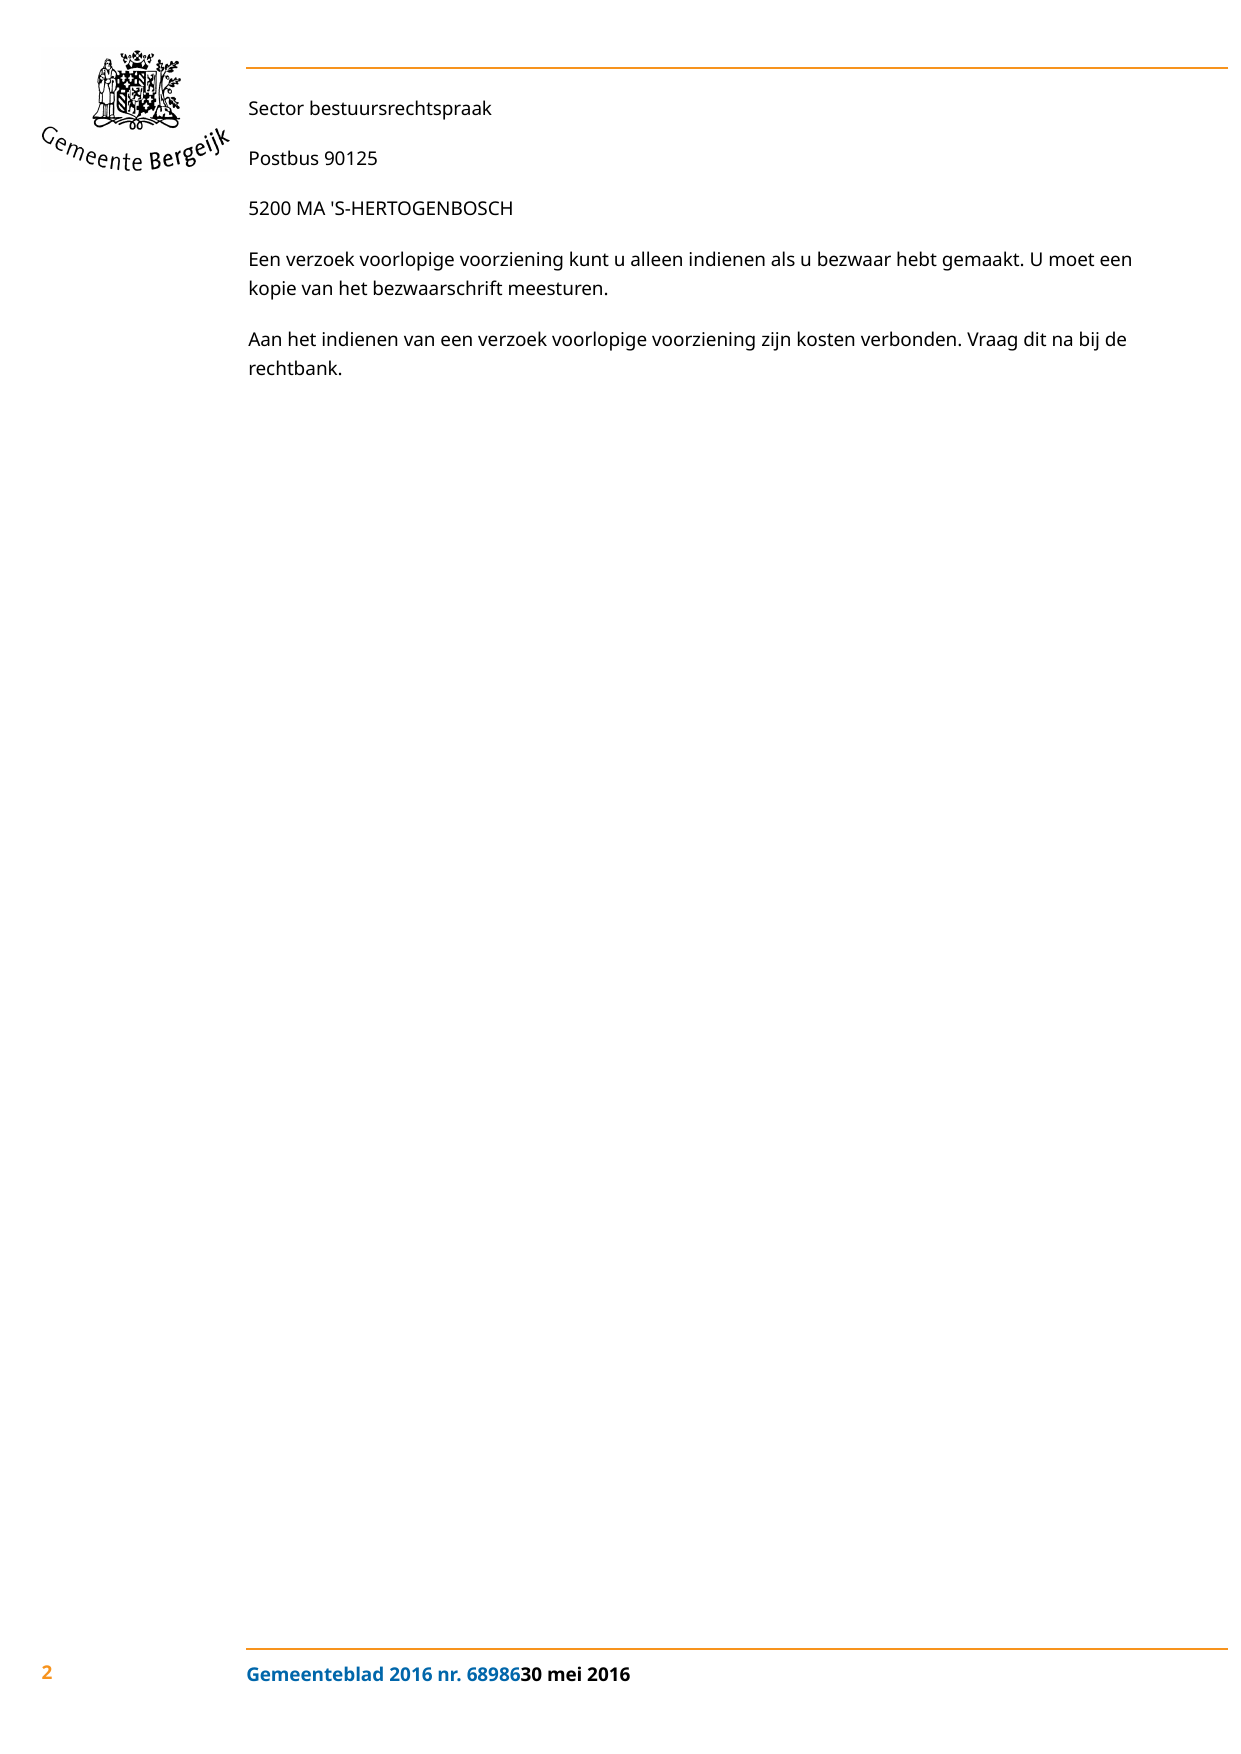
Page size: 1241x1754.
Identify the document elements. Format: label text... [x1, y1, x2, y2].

text 5200 MA 'S-HERTOGENBOSCH [248, 196, 1152, 221]
picture [41, 47, 231, 172]
text Sector bestuursrechtspraak [248, 95, 1152, 121]
text Aan het indienen van een verzoek voorlopige voorziening zijn kosten verbonden. Vraag dit na bij de rechtbank. [248, 326, 1152, 381]
text Een verzoek voorlopige voorziening kunt u alleen indienen als u bezwaar hebt gemaakt. U moet een kopie van het bezwaarschrift meesturen. [248, 246, 1152, 301]
text Postbus 90125 [248, 145, 1152, 171]
